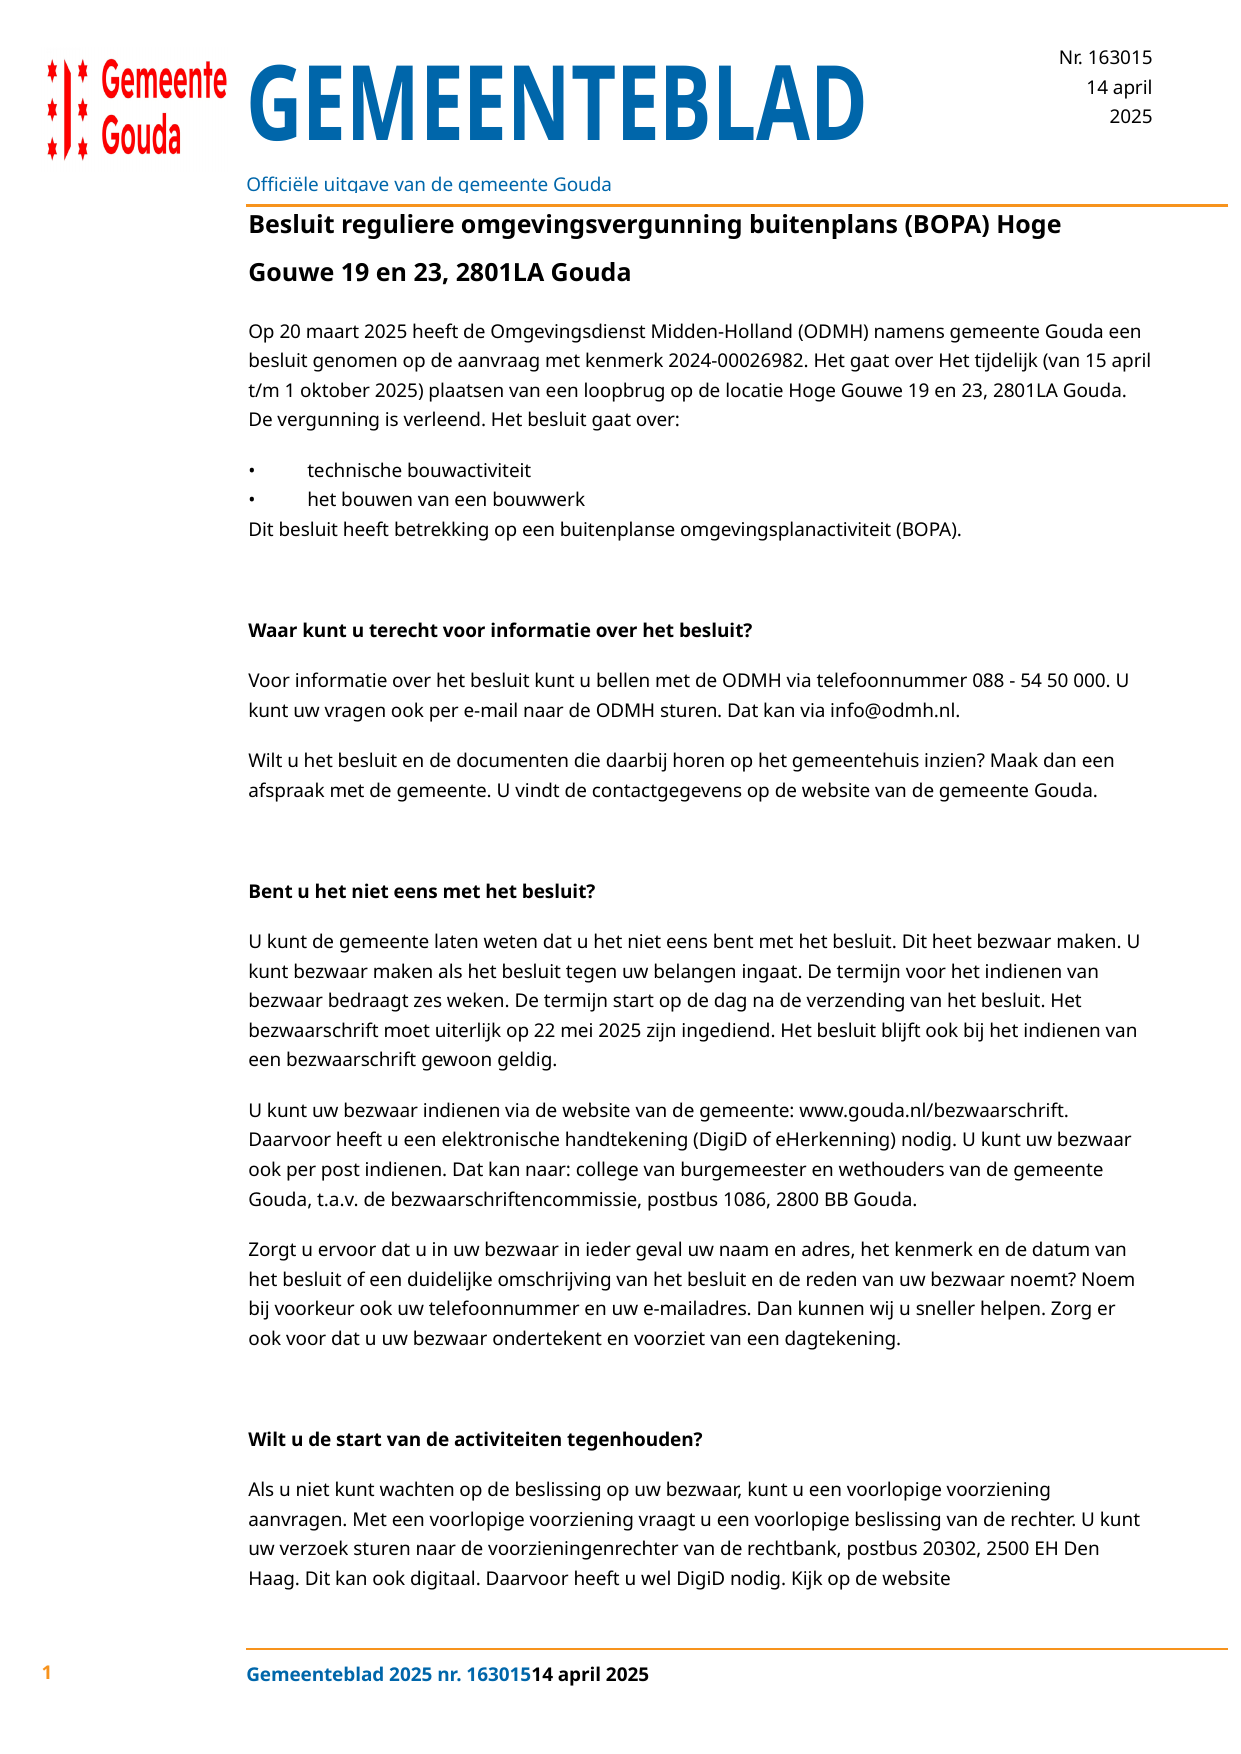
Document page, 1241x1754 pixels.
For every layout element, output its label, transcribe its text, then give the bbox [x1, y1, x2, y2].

text Waar kunt u terecht voor informatie over het besluit? [248, 617, 1152, 643]
text Wilt u de start van de activiteiten tegenhouden? [248, 1426, 1152, 1452]
text Voor informatie over het besluit kunt u bellen met de ODMH via telefoonnummer 088 - 54 50 000. U kunt uw vragen ook per e-mail naar de ODMH sturen. Dat kan via info@odmh.nl. [248, 667, 1152, 723]
text U kunt uw bezwaar indienen via de website van de gemeente: www.gouda.nl/bezwaarschrift. Daarvoor heeft u een elektronische handtekening (DigiD of eHerkenning) nodig. U kunt uw bezwaar ook per post indienen. Dat kan naar: college van burgemeester en wethouders van de gemeente Gouda, t.a.v. de bezwaarschriftencommissie, postbus 1086, 2800 BB Gouda. [248, 1097, 1152, 1212]
text U kunt de gemeente laten weten dat u het niet eens bent met het besluit. Dit heet bezwaar maken. U kunt bezwaar maken als het besluit tegen uw belangen ingaat. De termijn voor het indienen van bezwaar bedraagt zes weken. De termijn start op de dag na de verzending van het besluit. Het bezwaarschrift moet uiterlijk op 22 mei 2025 zijn ingediend. Het besluit blijft ook bij het indienen van een bezwaarschrift gewoon geldig. [248, 928, 1152, 1072]
text Zorgt u ervoor dat u in uw bezwaar in ieder geval uw naam en adres, het kenmerk en de datum van het besluit of een duidelijke omschrijving van het besluit en de reden van uw bezwaar noemt? Noem bij voorkeur ook uw telefoonnummer en uw e-mailadres. Dan kunnen wij u sneller helpen. Zorg er ook voor dat u uw bezwaar ondertekent en voorziet van een dagtekening. [248, 1236, 1152, 1351]
text Als u niet kunt wachten op de beslissing op uw bezwaar, kunt u een voorlopige voorziening aanvragen. Met een voorlopige voorziening vraagt u een voorlopige beslissing van de rechter. U kunt uw verzoek sturen naar de voorzieningenrechter van de rechtbank, postbus 20302, 2500 EH Den Haag. Dit kan ook digitaal. Daarvoor heeft u wel DigiD nodig. Kijk op de website [248, 1476, 1152, 1591]
picture [41, 47, 231, 172]
text Op 20 maart 2025 heeft de Omgevingsdienst Midden-Holland (ODMH) namens gemeente Gouda een besluit genomen op de aanvraag met kenmerk 2024-00026982. Het gaat over Het tijdelijk (van 15 april t/m 1 oktober 2025) plaatsen van een loopbrug op de locatie Hoge Gouwe 19 en 23, 2801LA Gouda. De vergunning is verleend. Het besluit gaat over: [248, 318, 1152, 432]
text Besluit reguliere omgevingsvergunning buitenplans (BOPA) Hoge Gouwe 19 en 23, 2801LA Gouda [248, 207, 1152, 288]
list technische bouwactiviteit [248, 457, 1152, 483]
text Wilt u het besluit en de documenten die daarbij horen op het gemeentehuis inzien? Maak dan een afspraak met de gemeente. U vindt de contactgegevens op de website van de gemeente Gouda. [248, 747, 1152, 803]
text Bent u het niet eens met het besluit? [248, 878, 1152, 904]
list het bouwen van een bouwwerk [248, 487, 1152, 512]
text Dit besluit heeft betrekking op een buitenplanse omgevingsplanactiviteit (BOPA). [248, 516, 1152, 542]
